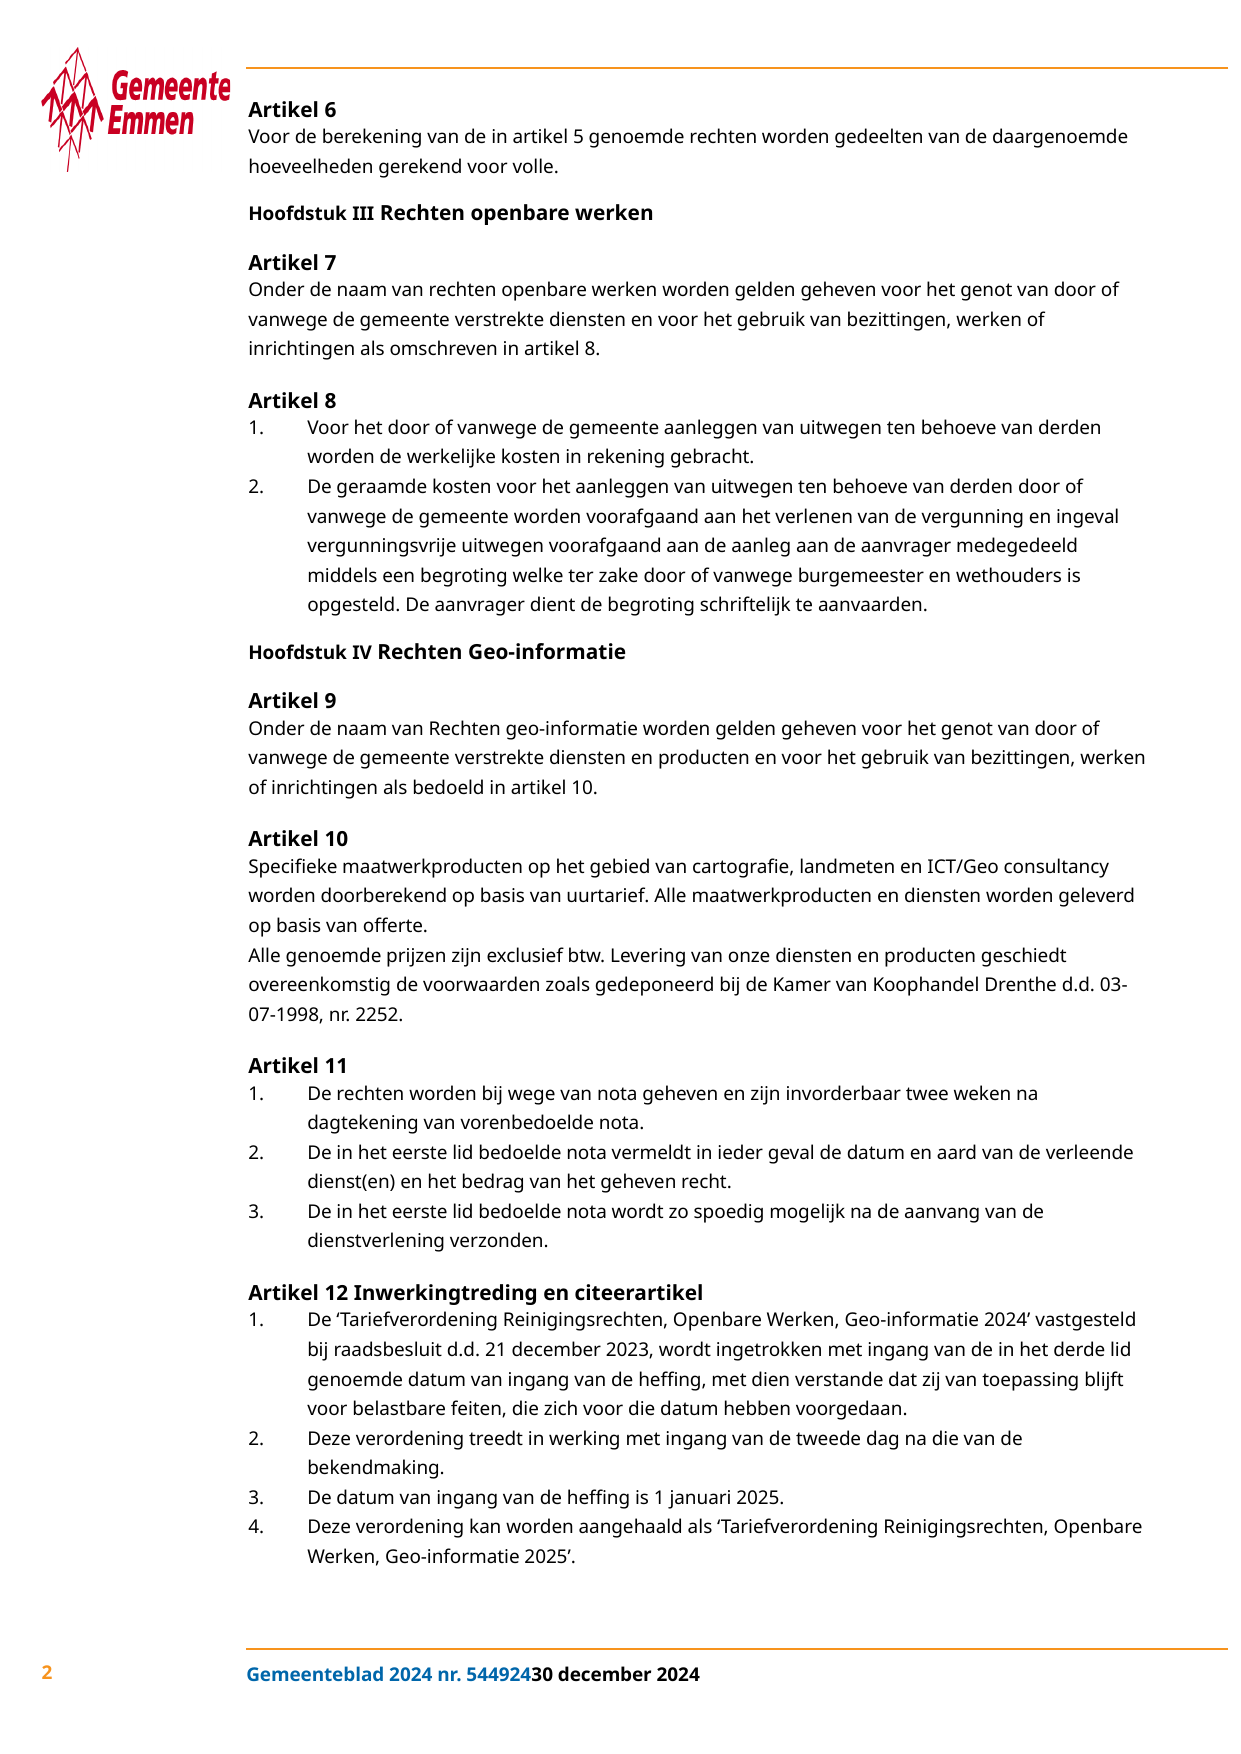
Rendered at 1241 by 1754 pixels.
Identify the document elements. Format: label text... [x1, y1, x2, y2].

text Hoofdstuk III Rechten openbare werken [248, 198, 1152, 227]
list De datum van ingang van de heffing is 1 januari 2025. [248, 1484, 1152, 1510]
text Specifieke maatwerkproducten op het gebied van cartografie, landmeten en ICT/Geo consultancy worden doorberekend op basis van uurtarief. Alle maatwerkproducten en diensten worden geleverd op basis van offerte. [248, 853, 1152, 938]
text Voor de berekening van de in artikel 5 genoemde rechten worden gedeelten van de daargenoemde hoeveelheden gerekend voor volle. [248, 123, 1152, 178]
list Deze verordening treedt in werking met ingang van de tweede dag na die van de bekendmaking. [248, 1425, 1152, 1480]
text Artikel 10 [248, 824, 1152, 853]
list De geraamde kosten voor het aanleggen van uitwegen ten behoeve van derden door of vanwege de gemeente worden voorafgaand aan het verlenen van de vergunning en ingeval vergunningsvrije uitwegen voorafgaand aan de aanleg aan de aanvrager medegedeeld middels een begroting welke ter zake door of vanwege burgemeester en wethouders is opgesteld. De aanvrager dient de begroting schriftelijk te aanvaarden. [248, 473, 1152, 617]
list Deze verordening kan worden aangehaald als ‘Tariefverordening Reinigingsrechten, Openbare Werken, Geo-informatie 2025’. [248, 1514, 1152, 1569]
text Alle genoemde prijzen zijn exclusief btw. Levering van onze diensten en producten geschiedt overeenkomstig de voorwaarden zoals gedeponeerd bij de Kamer van Koophandel Drenthe d.d. 03-07-1998, nr. 2252. [248, 942, 1152, 1027]
picture [41, 47, 231, 172]
text Onder de naam van Rechten geo-informatie worden gelden geheven voor het genot van door of vanwege de gemeente verstrekte diensten en producten en voor het gebruik van bezittingen, werken of inrichtingen als bedoeld in artikel 10. [248, 715, 1152, 800]
list Voor het door of vanwege de gemeente aanleggen van uitwegen ten behoeve van derden worden de werkelijke kosten in rekening gebracht. [248, 414, 1152, 469]
text Artikel 9 [248, 687, 1152, 715]
list De in het eerste lid bedoelde nota vermeldt in ieder geval de datum en aard van de verleende dienst(en) en het bedrag van het geheven recht. [248, 1139, 1152, 1194]
text Onder de naam van rechten openbare werken worden gelden geheven voor het genot van door of vanwege de gemeente verstrekte diensten en voor het gebruik van bezittingen, werken of inrichtingen als omschreven in artikel 8. [248, 276, 1152, 361]
text Artikel 11 [248, 1051, 1152, 1080]
list De in het eerste lid bedoelde nota wordt zo spoedig mogelijk na de aanvang van de dienstverlening verzonden. [248, 1198, 1152, 1253]
text Hoofdstuk IV Rechten Geo-informatie [248, 637, 1152, 666]
list De ‘Tariefverordening Reinigingsrechten, Openbare Werken, Geo-informatie 2024’ vastgesteld bij raadsbesluit d.d. 21 december 2023, wordt ingetrokken met ingang van de in het derde lid genoemde datum van ingang van de heffing, met dien verstande dat zij van toepassing blijft voor belastbare feiten, die zich voor die datum hebben voorgedaan. [248, 1307, 1152, 1421]
text Artikel 12 Inwerkingtreding en citeerartikel [248, 1278, 1152, 1307]
text Artikel 8 [248, 386, 1152, 414]
text Artikel 7 [248, 248, 1152, 276]
list De rechten worden bij wege van nota geheven en zijn invorderbaar twee weken na dagtekening van vorenbedoelde nota. [248, 1080, 1152, 1135]
text Artikel 6 [248, 95, 1152, 123]
